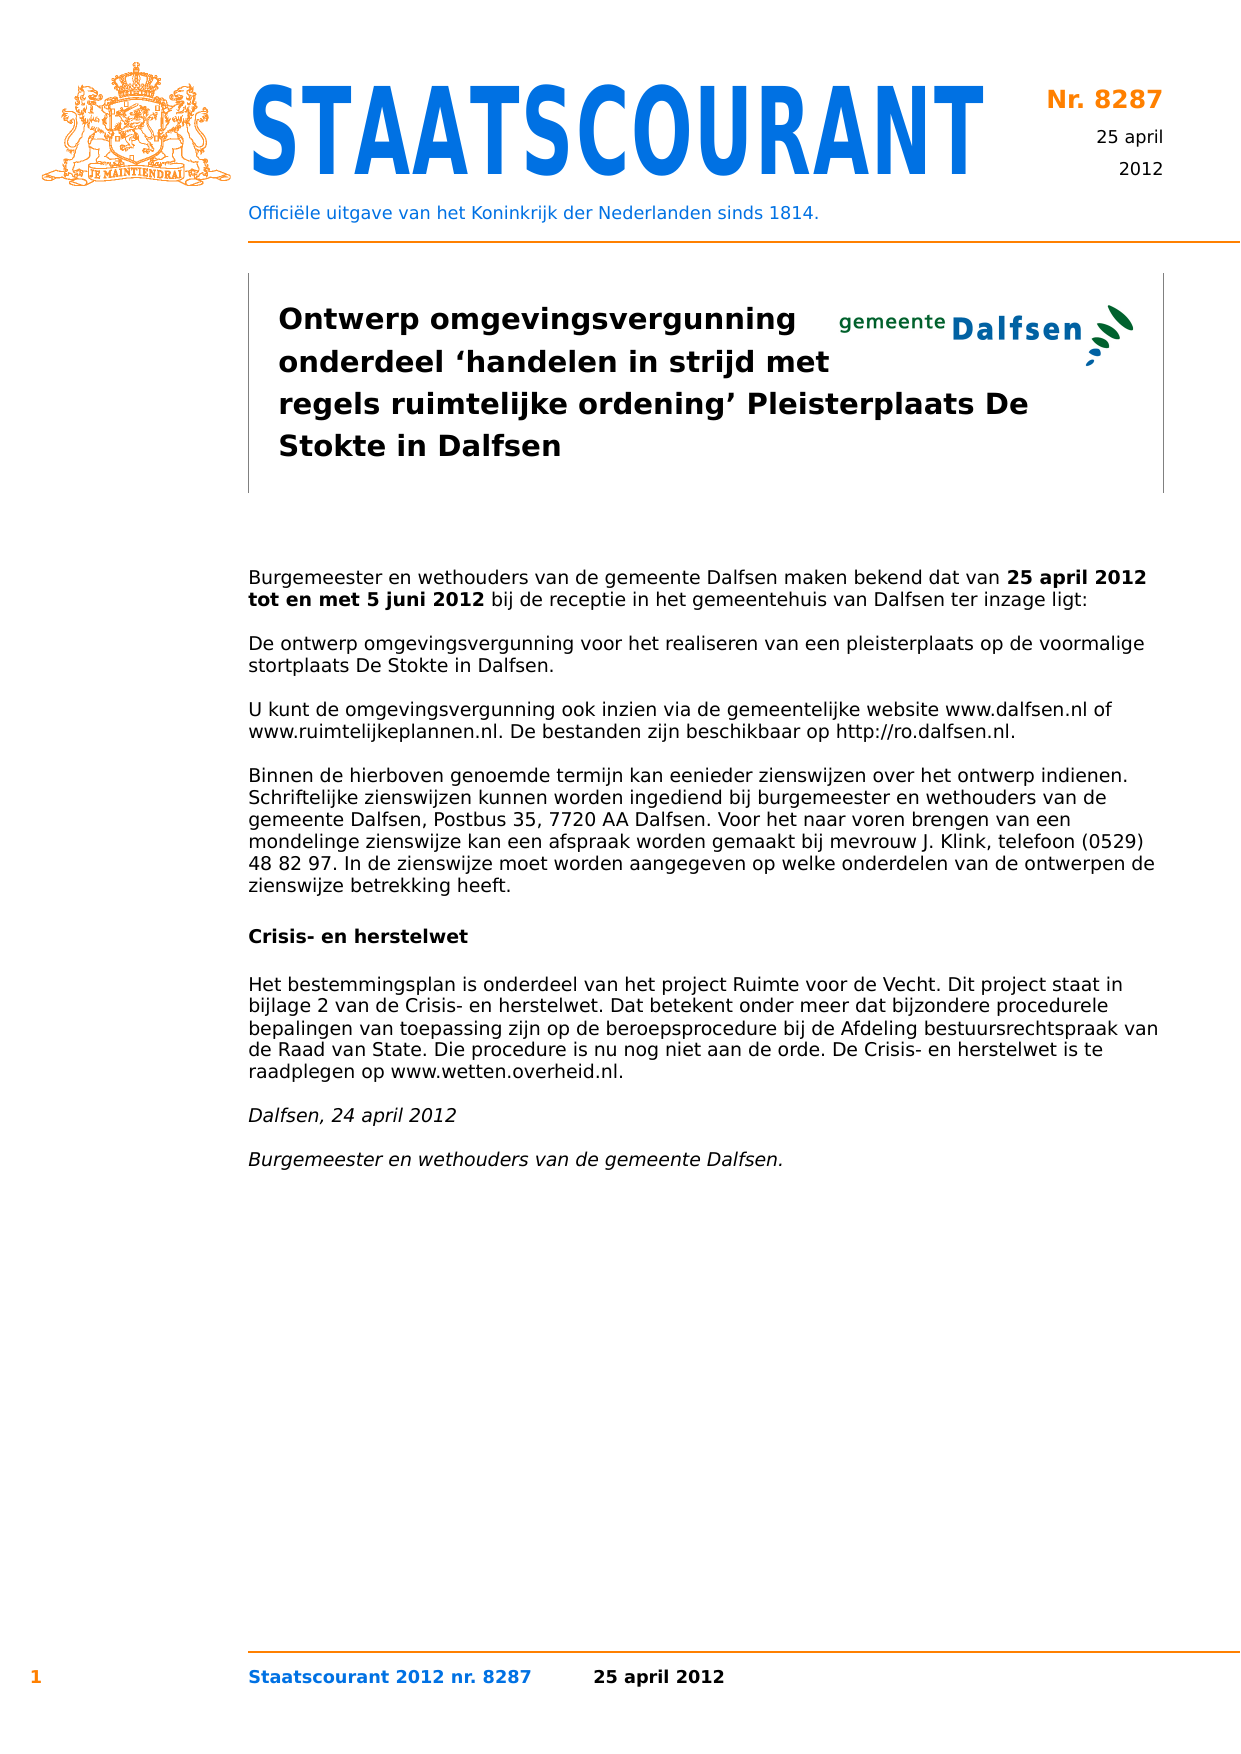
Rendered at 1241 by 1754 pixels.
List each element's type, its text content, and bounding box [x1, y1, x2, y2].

text Burgemeester en wethouders van de gemeente Dalfsen maken bekend dat van 25 april 2012 tot en met 5 juni 2012 bij de receptie in het gemeentehuis van Dalfsen ter inzage ligt: [248, 567, 1163, 611]
subtitle Crisis- en herstelwet [248, 926, 1163, 948]
text Het bestemmingsplan is onderdeel van het project Ruimte voor de Vecht. Dit project staat in bijlage 2 van de Crisis- en herstelwet. Dat betekent onder meer dat bijzondere procedurele bepalingen van toepassing zijn op de beroepsprocedure bij de Afdeling bestuursrechtspraak van de Raad van State. Die procedure is nu nog niet aan de orde. De Crisis- en herstelwet is te raadplegen op www.wetten.overheid.nl. [248, 973, 1163, 1083]
table_cell Officiële uitgave van het Koninkrijk der Nederlanden sinds 1814. [248, 203, 1240, 241]
text U kunt de omgevingsvergunning ook inzien via de gemeentelijke website www.dalfsen.nl of www.ruimtelijkeplannen.nl. De bestanden zijn beschikbaar op http://ro.dalfsen.nl. [248, 699, 1163, 743]
subtitle Ontwerp omgevingsvergunning onderdeel ‘handelen in strijd met regels ruimtelijke ordening’ Pleisterplaats De Stokte in Dalfsen [249, 273, 1163, 493]
picture [41, 62, 231, 186]
text Dalfsen, 24 april 2012 [248, 1105, 1163, 1127]
picture [838, 302, 1134, 368]
table_header STAATSCOURANT [248, 62, 998, 203]
table_cell 25 april [998, 121, 1240, 153]
text Binnen de hierboven genoemde termijn kan eenieder zienswijzen over het ontwerp indienen. Schriftelijke zienswijzen kunnen worden ingediend bij burgemeester en wethouders van de gemeente Dalfsen, Postbus 35, 7720 AA Dalfsen. Voor het naar voren brengen van een mondelinge zienswijze kan een afspraak worden gemaakt bij mevrouw J. Klink, telefoon (0529) 48 82 97. In de zienswijze moet worden aangegeven op welke onderdelen van de ontwerpen de zienswijze betrekking heeft. [248, 764, 1163, 896]
text Burgemeester en wethouders van de gemeente Dalfsen. [248, 1149, 1163, 1171]
text De ontwerp omgevingsvergunning voor het realiseren van een pleisterplaats op de voormalige stortplaats De Stokte in Dalfsen. [248, 633, 1163, 677]
table_cell 2012 [998, 153, 1240, 203]
table_header [25, 62, 248, 241]
table_header Nr. 8287 [998, 62, 1240, 121]
